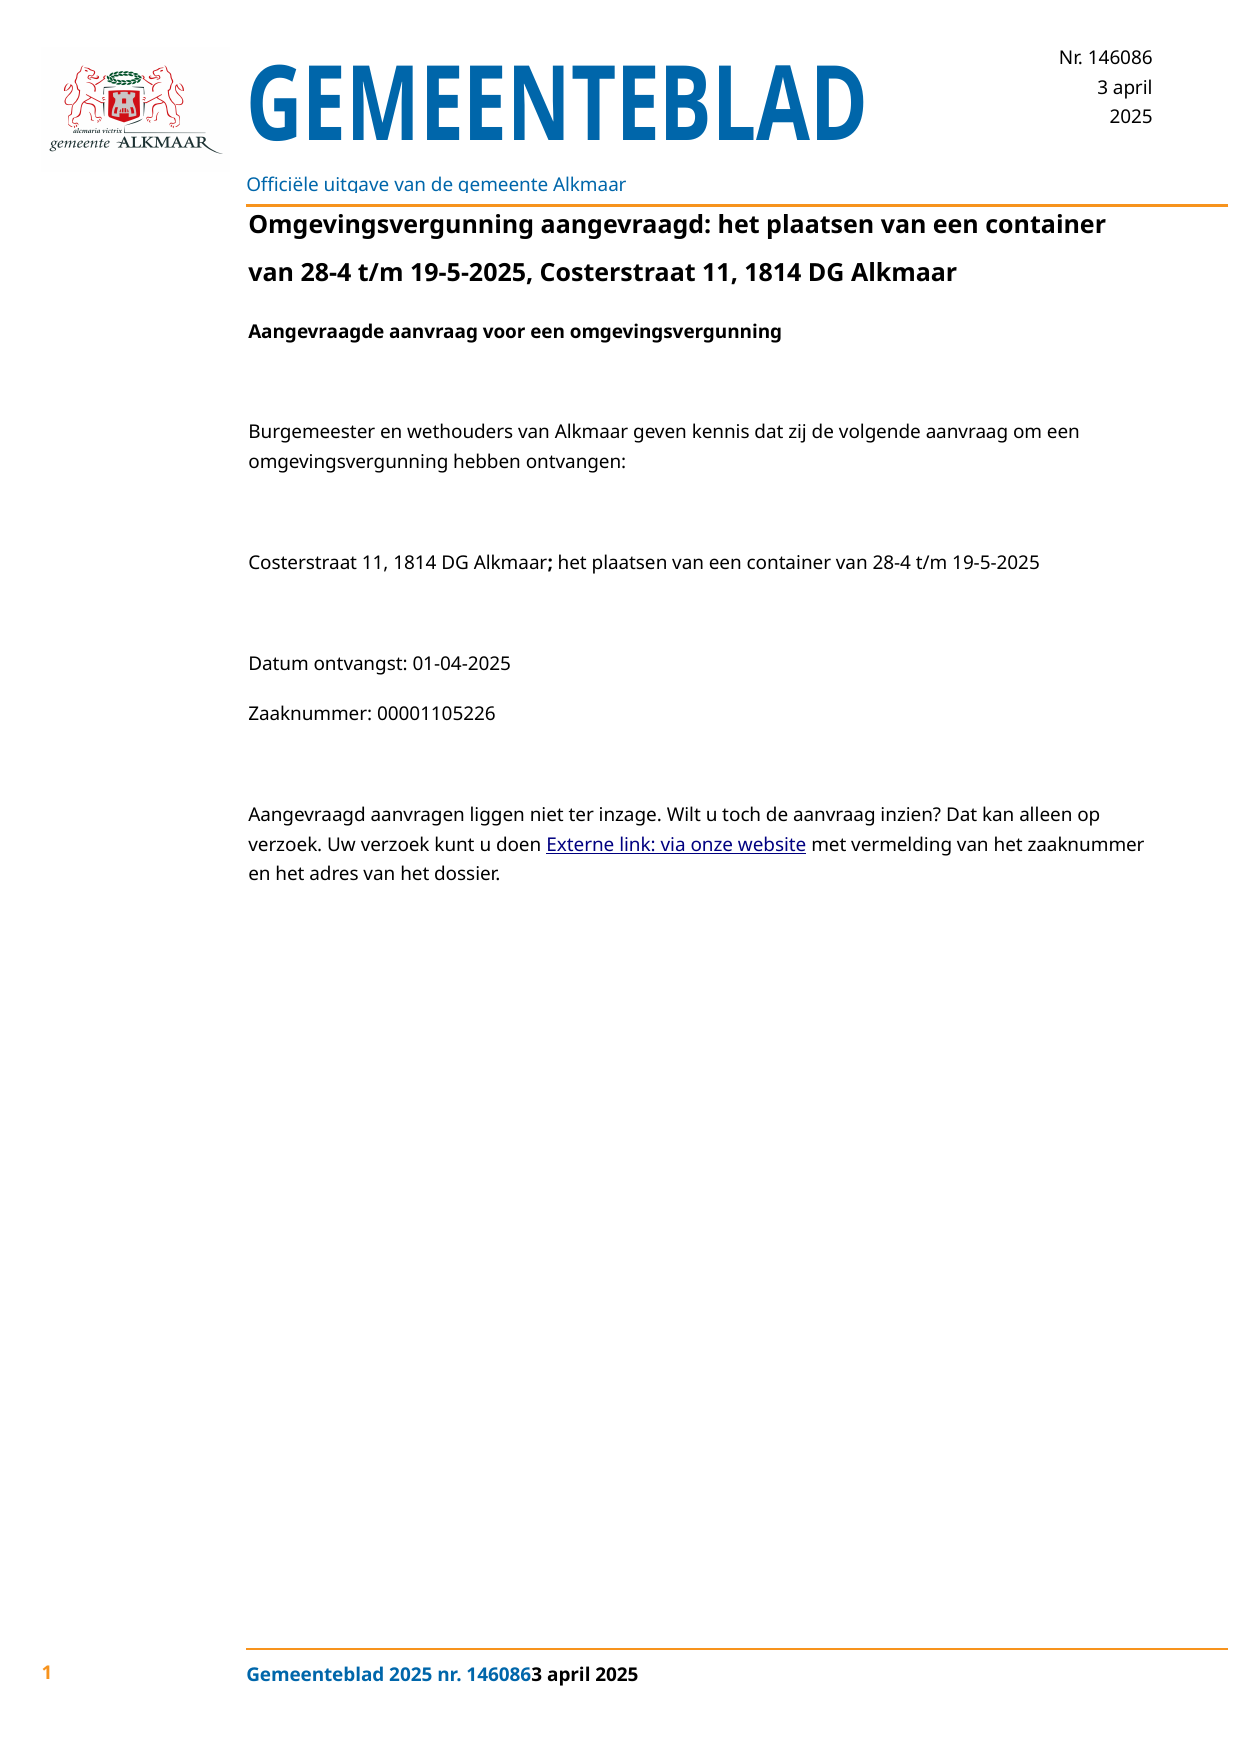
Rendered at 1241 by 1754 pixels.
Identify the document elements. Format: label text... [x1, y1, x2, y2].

text Omgevingsvergunning aangevraagd: het plaatsen van een container van 28-4 t/m 19-5-2025, Costerstraat 11, 1814 DG Alkmaar [248, 207, 1152, 288]
text Costerstraat 11, 1814 DG Alkmaar; het plaatsen van een container van 28-4 t/m 19-5-2025 [248, 549, 1152, 575]
text Zaaknummer: 00001105226 [248, 700, 1152, 726]
text Burgemeester en wethouders van Alkmaar geven kennis dat zij de volgende aanvraag om een omgevingsvergunning hebben ontvangen: [248, 419, 1152, 474]
picture [41, 47, 231, 172]
text Aangevraagd aanvragen liggen niet ter inzage. Wilt u toch de aanvraag inzien? Dat kan alleen op verzoek. Uw verzoek kunt u doen Externe link: via onze website met vermelding van het zaaknummer en het adres van het dossier. [248, 801, 1152, 886]
text Aangevraagde aanvraag voor een omgevingsvergunning [248, 318, 1152, 344]
text Datum ontvangst: 01-04-2025 [248, 650, 1152, 676]
